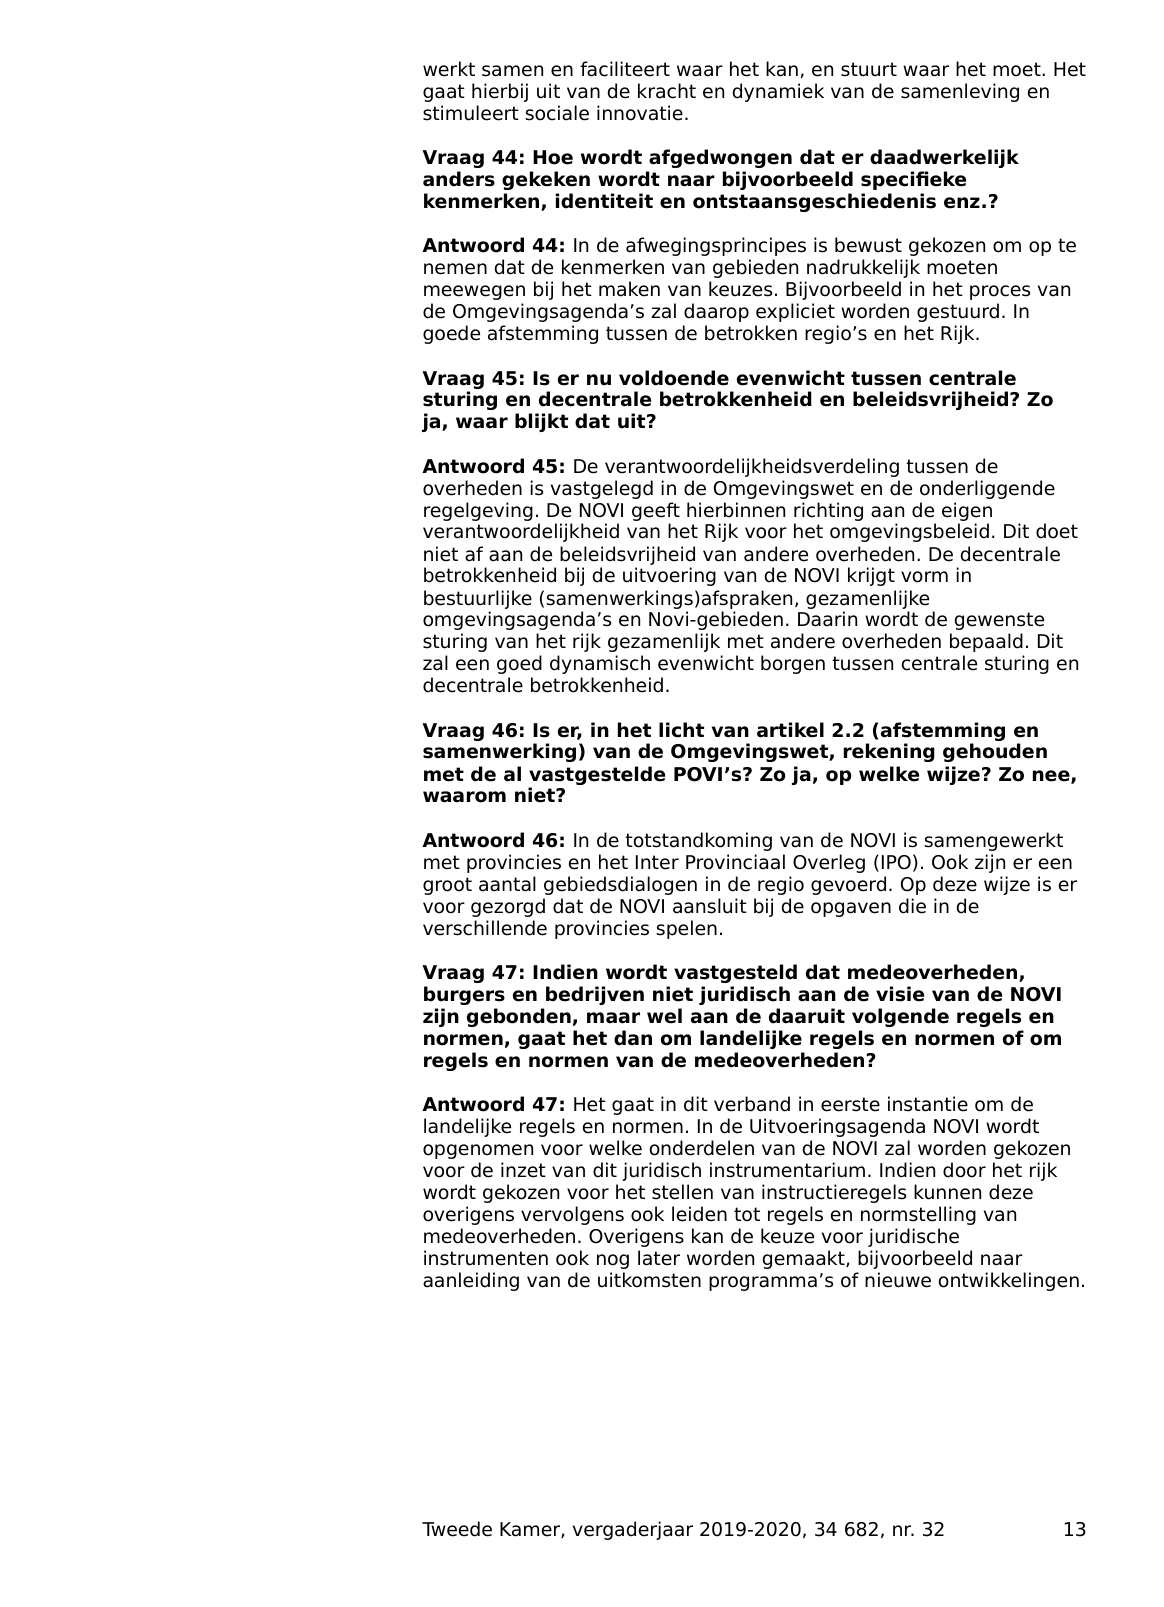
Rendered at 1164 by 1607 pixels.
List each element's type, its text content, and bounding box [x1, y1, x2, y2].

subtitle Vraag 47: Indien wordt vastgesteld dat medeoverheden, burgers en bedrijven niet juridisch aan de visie van de NOVI zijn gebonden, maar wel aan de daaruit volgende regels en normen, gaat het dan om landelijke regels en normen of om regels en normen van de medeoverheden? [422, 962, 1087, 1072]
subtitle Vraag 44: Hoe wordt afgedwongen dat er daadwerkelijk anders gekeken wordt naar bijvoorbeeld specifieke kenmerken, identiteit en ontstaansgeschiedenis enz.? [422, 147, 1087, 213]
subtitle Vraag 45: Is er nu voldoende evenwicht tussen centrale sturing en decentrale betrokkenheid en beleidsvrijheid? Zo ja, waar blijkt dat uit? [422, 367, 1087, 433]
text Antwoord 46: In de totstandkoming van de NOVI is samengewerkt met provincies en het Inter Provinciaal Overleg (IPO). Ook zijn er een groot aantal gebiedsdialogen in de regio gevoerd. Op deze wijze is er voor gezorgd dat de NOVI aansluit bij de opgaven die in de verschillende provincies spelen. [422, 829, 1087, 939]
text Antwoord 47: Het gaat in dit verband in eerste instantie om de landelijke regels en normen. In de Uitvoeringsagenda NOVI wordt opgenomen voor welke onderdelen van de NOVI zal worden gekozen voor de inzet van dit juridisch instrumentarium. Indien door het rijk wordt gekozen voor het stellen van instructieregels kunnen deze overigens vervolgens ook leiden tot regels en normstelling van medeoverheden. Overigens kan de keuze voor juridische instrumenten ook nog later worden gemaakt, bijvoorbeeld naar aanleiding van de uitkomsten programma’s of nieuwe ontwikkelingen. [422, 1094, 1087, 1292]
text Antwoord 44: In de afwegingsprincipes is bewust gekozen om op te nemen dat de kenmerken van gebieden nadrukkelijk moeten meewegen bij het maken van keuzes. Bijvoorbeeld in het proces van de Omgevingsagenda’s zal daarop expliciet worden gestuurd. In goede afstemming tussen de betrokken regio’s en het Rijk. [422, 235, 1087, 345]
text Antwoord 45: De verantwoordelijkheidsverdeling tussen de overheden is vastgelegd in de Omgevingswet en de onderliggende regelgeving. De NOVI geeft hierbinnen richting aan de eigen verantwoordelijkheid van het Rijk voor het omgevingsbeleid. Dit doet niet af aan de beleidsvrijheid van andere overheden. De decentrale betrokkenheid bij de uitvoering van de NOVI krijgt vorm in bestuurlijke (samenwerkings)afspraken, gezamenlijke omgevingsagenda’s en Novi-gebieden. Daarin wordt de gewenste sturing van het rijk gezamenlijk met andere overheden bepaald. Dit zal een goed dynamisch evenwicht borgen tussen centrale sturing en decentrale betrokkenheid. [422, 456, 1087, 697]
subtitle Vraag 46: Is er, in het licht van artikel 2.2 (afstemming en samenwerking) van de Omgevingswet, rekening gehouden met de al vastgestelde POVI’s? Zo ja, op welke wijze? Zo nee, waarom niet? [422, 719, 1087, 807]
text werkt samen en faciliteert waar het kan, en stuurt waar het moet. Het gaat hierbij uit van de kracht en dynamiek van de samenleving en stimuleert sociale innovatie. [422, 59, 1087, 125]
